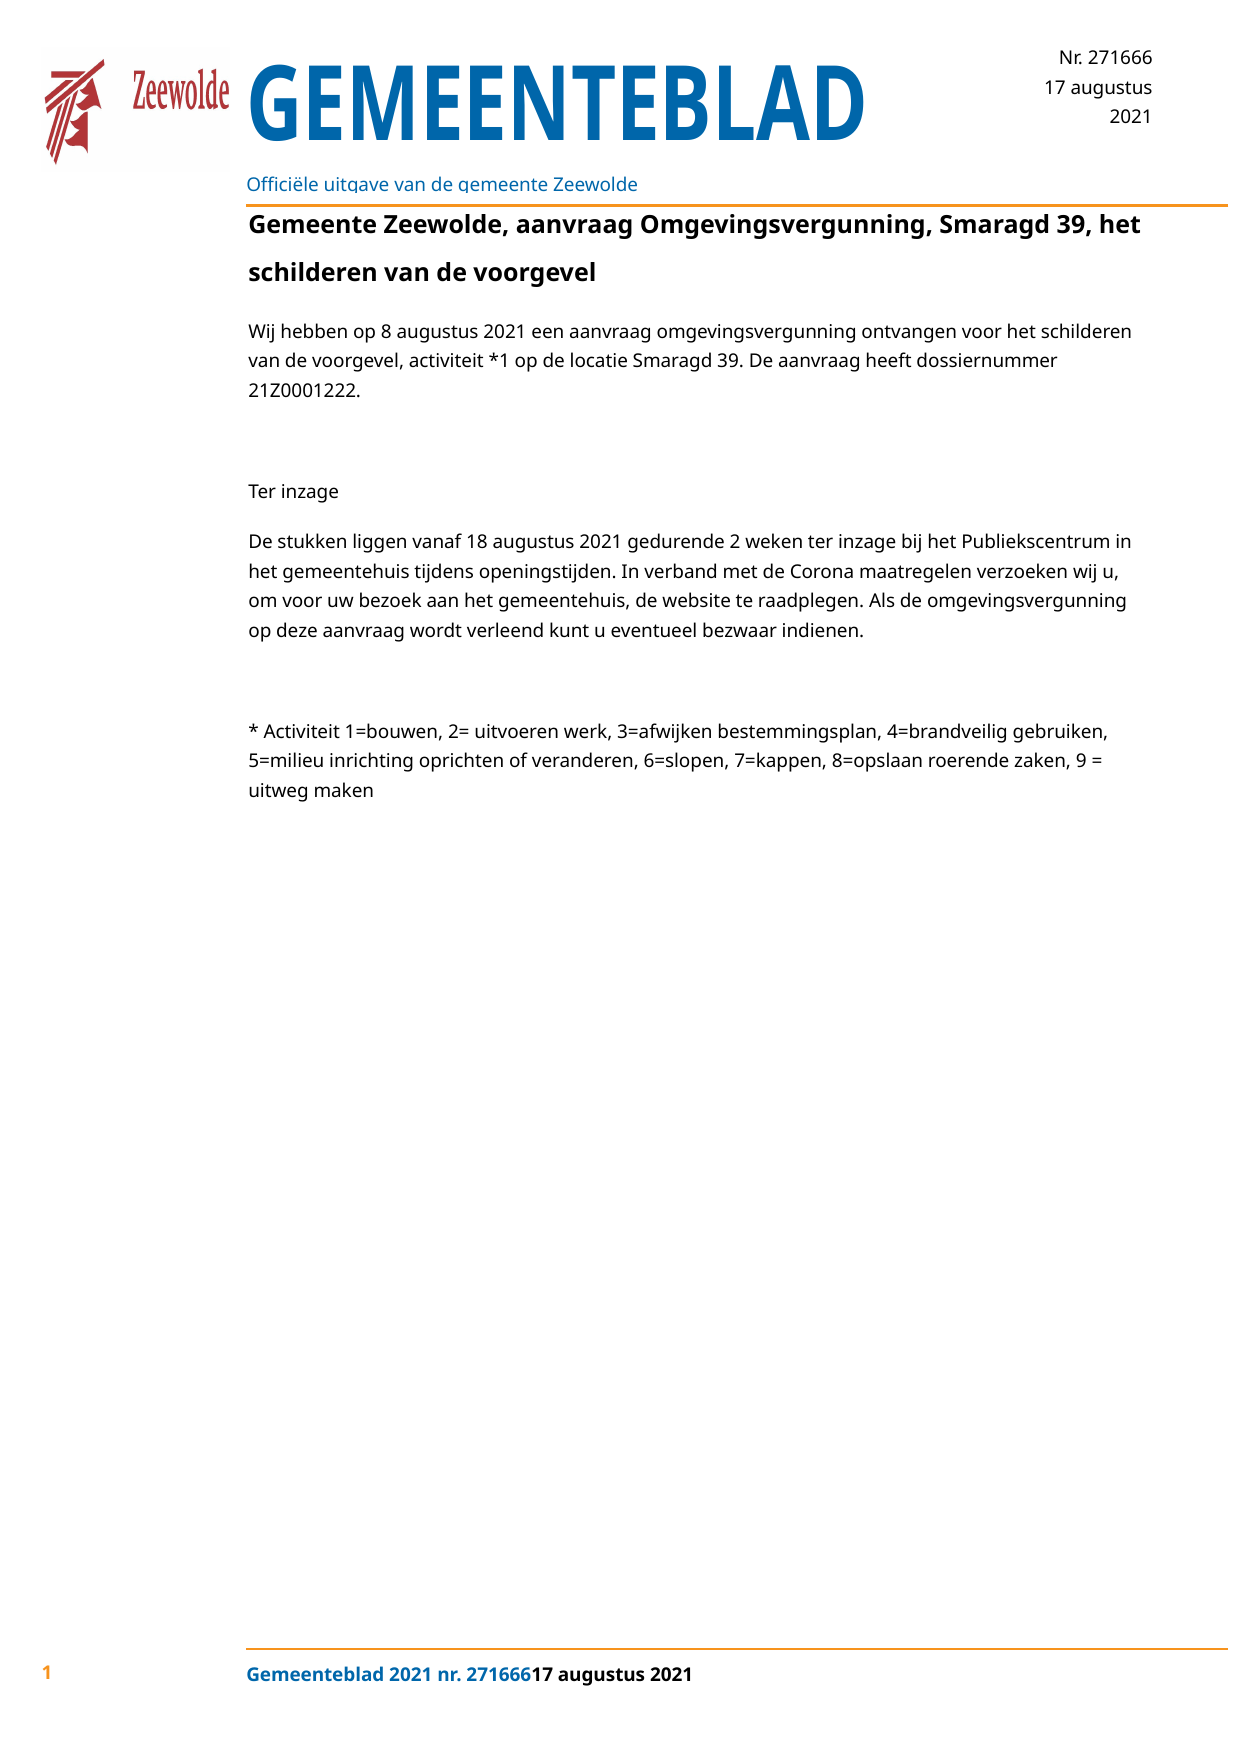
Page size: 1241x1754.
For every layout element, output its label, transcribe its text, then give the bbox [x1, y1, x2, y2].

picture [41, 47, 231, 172]
text Gemeente Zeewolde, aanvraag Omgevingsvergunning, Smaragd 39, het schilderen van de voorgevel [248, 207, 1152, 288]
text Ter inzage [248, 478, 1152, 504]
text Wij hebben op 8 augustus 2021 een aanvraag omgevingsvergunning ontvangen voor het schilderen van de voorgevel, activiteit *1 op de locatie Smaragd 39. De aanvraag heeft dossiernummer 21Z0001222. [248, 318, 1152, 403]
text * Activiteit 1=bouwen, 2= uitvoeren werk, 3=afwijken bestemmingsplan, 4=brandveilig gebruiken, 5=milieu inrichting oprichten of veranderen, 6=slopen, 7=kappen, 8=opslaan roerende zaken, 9 = uitweg maken [248, 718, 1152, 803]
text De stukken liggen vanaf 18 augustus 2021 gedurende 2 weken ter inzage bij het Publiekscentrum in het gemeentehuis tijdens openingstijden. In verband met de Corona maatregelen verzoeken wij u, om voor uw bezoek aan het gemeentehuis, de website te raadplegen. Als de omgevingsvergunning op deze aanvraag wordt verleend kunt u eventueel bezwaar indienen. [248, 528, 1152, 643]
